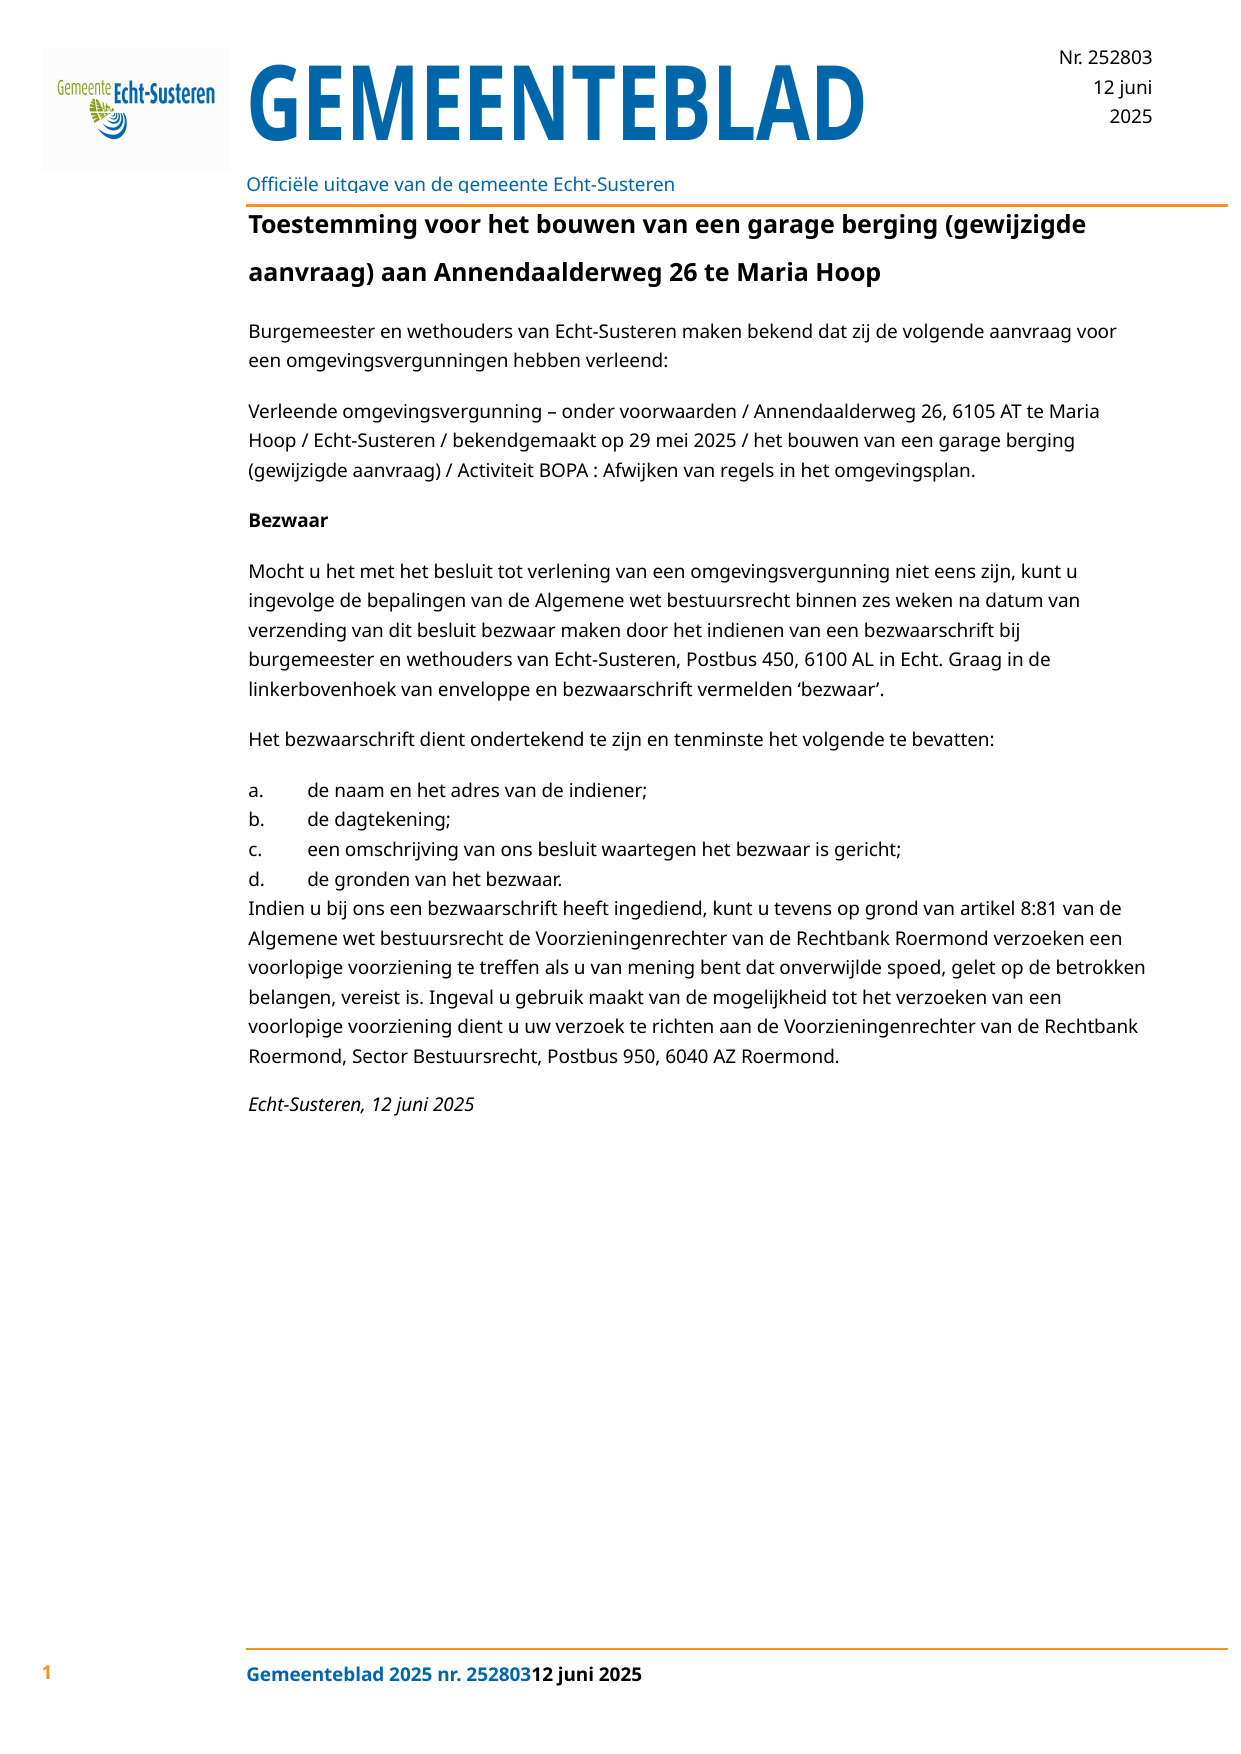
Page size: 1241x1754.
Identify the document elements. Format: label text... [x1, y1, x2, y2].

text Mocht u het met het besluit tot verlening van een omgevingsvergunning niet eens zijn, kunt u ingevolge de bepalingen van de Algemene wet bestuursrecht binnen zes weken na datum van verzending van dit besluit bezwaar maken door het indienen van een bezwaarschrift bij burgemeester en wethouders van Echt-Susteren, Postbus 450, 6100 AL in Echt. Graag in de linkerbovenhoek van enveloppe en bezwaarschrift vermelden ‘bezwaar’. [248, 558, 1152, 702]
list de naam en het adres van de indiener; [248, 777, 1152, 803]
text Toestemming voor het bouwen van een garage berging (gewijzigde aanvraag) aan Annendaalderweg 26 te Maria Hoop [248, 207, 1152, 288]
text Het bezwaarschrift dient ondertekend te zijn en tenminste het volgende te bevatten: [248, 727, 1152, 752]
text Bezwaar [248, 507, 1152, 533]
list de dagtekening; [248, 807, 1152, 832]
text Burgemeester en wethouders van Echt-Susteren maken bekend dat zij de volgende aanvraag voor een omgevingsvergunningen hebben verleend: [248, 318, 1152, 373]
text Indien u bij ons een bezwaarschrift heeft ingediend, kunt u tevens op grond van artikel 8:81 van de Algemene wet bestuursrecht de Voorzieningenrechter van de Rechtbank Roermond verzoeken een voorlopige voorziening te treffen als u van mening bent dat onverwijlde spoed, gelet op de betrokken belangen, vereist is. Ingeval u gebruik maakt van de mogelijkheid tot het verzoeken van een voorlopige voorziening dient u uw verzoek te richten aan de Voorzieningenrechter van de Rechtbank Roermond, Sector Bestuursrecht, Postbus 950, 6040 AZ Roermond. [248, 895, 1152, 1069]
text Echt-Susteren, 12 juni 2025 [248, 1091, 1152, 1117]
text Verleende omgevingsvergunning – onder voorwaarden / Annendaalderweg 26, 6105 AT te Maria Hoop / Echt-Susteren / bekendgemaakt op 29 mei 2025 / het bouwen van een garage berging (gewijzigde aanvraag) / Activiteit BOPA : Afwijken van regels in het omgevingsplan. [248, 398, 1152, 483]
list een omschrijving van ons besluit waartegen het bezwaar is gericht; [248, 836, 1152, 862]
list de gronden van het bezwaar. [248, 866, 1152, 892]
picture [41, 47, 231, 172]
